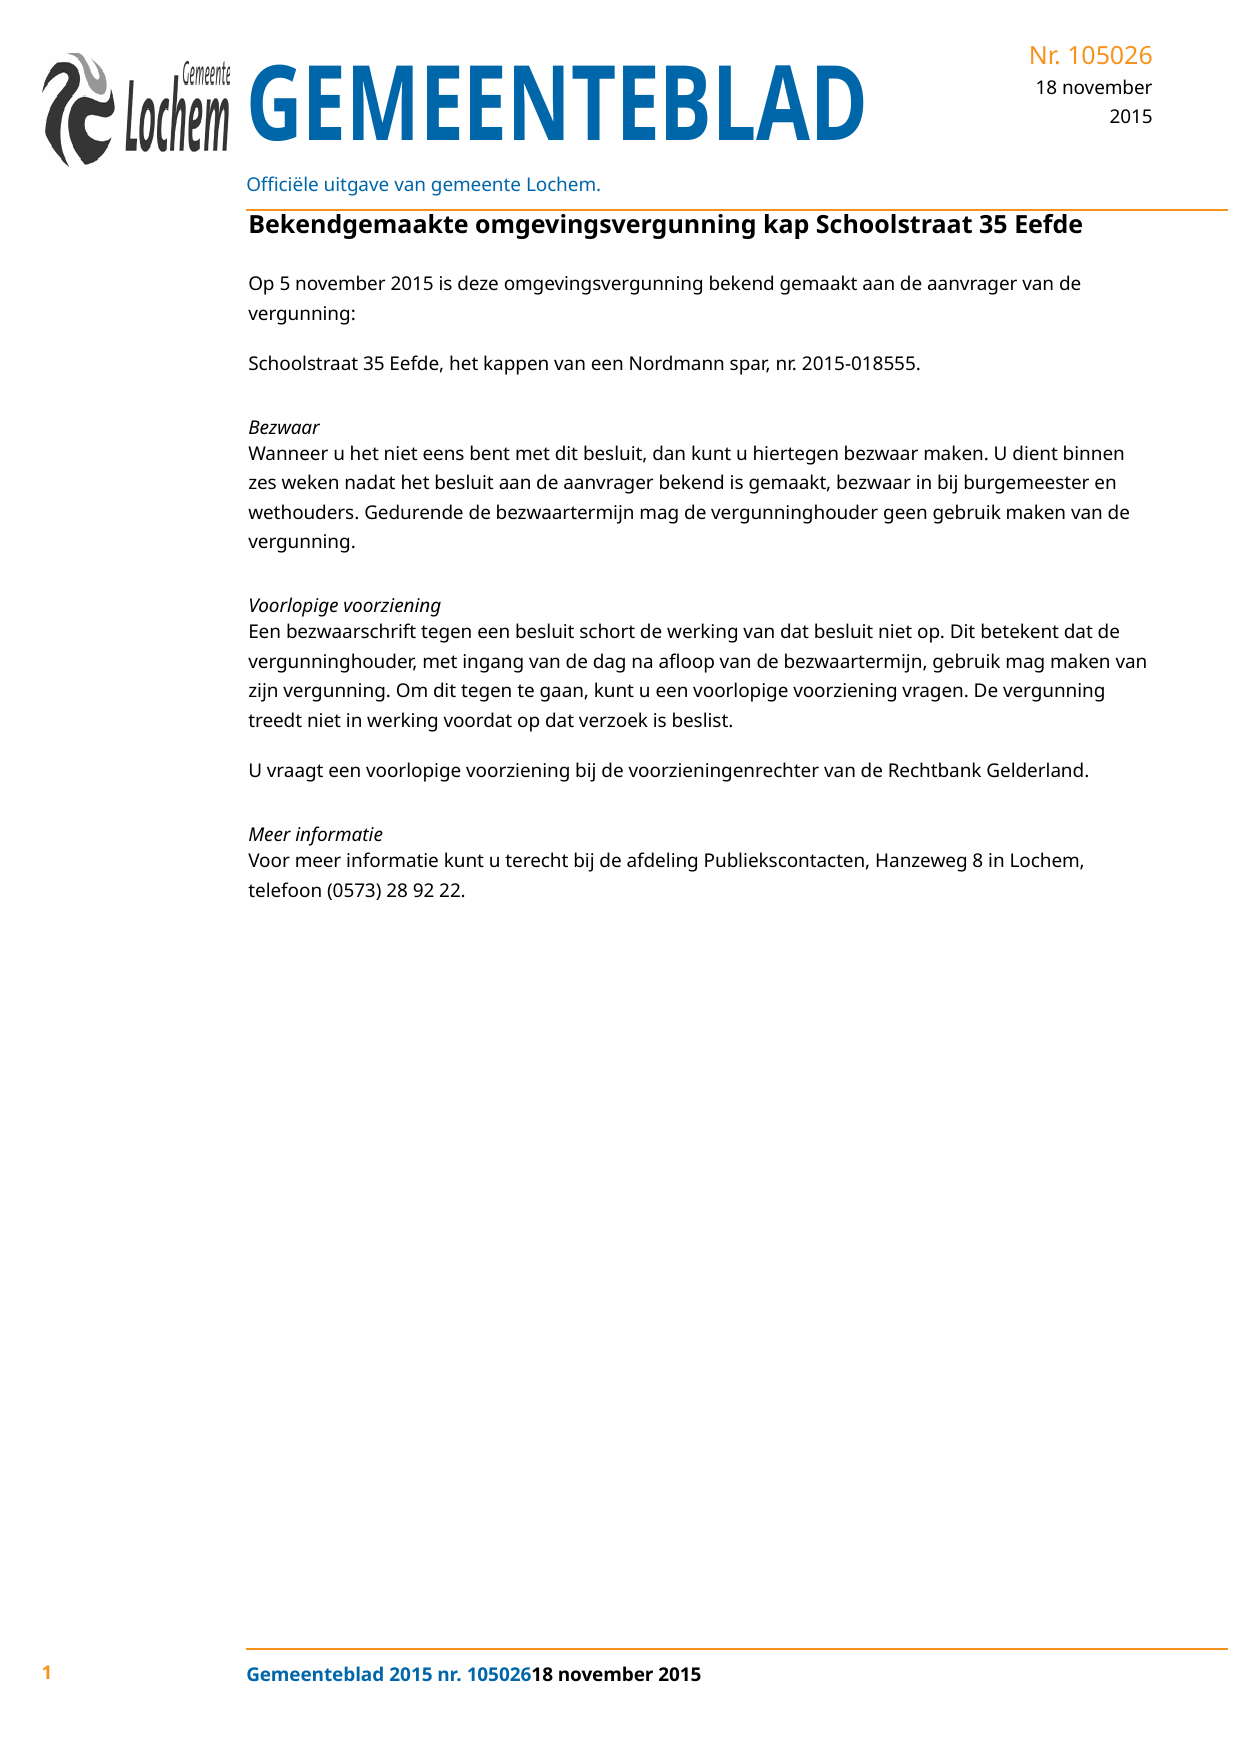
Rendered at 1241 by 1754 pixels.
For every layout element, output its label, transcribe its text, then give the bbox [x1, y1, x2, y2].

text Op 5 november 2015 is deze omgevingsvergunning bekend gemaakt aan de aanvrager van de vergunning: [248, 270, 1152, 326]
text U vraagt een voorlopige voorziening bij de voorzieningenrechter van de Rechtbank Gelderland. [248, 758, 1152, 783]
text Voorlopige voorziening [248, 593, 1152, 618]
text Bezwaar [248, 414, 1152, 440]
text Een bezwaarschrift tegen een besluit schort de werking van dat besluit niet op. Dit betekent dat de vergunninghouder, met ingang van de dag na afloop van de bezwaartermijn, gebruik mag maken van zijn vergunning. Om dit tegen te gaan, kunt u een voorlopige voorziening vragen. De vergunning treedt niet in werking voordat op dat verzoek is beslist. [248, 618, 1152, 733]
text Meer informatie [248, 822, 1152, 847]
text Schoolstraat 35 Eefde, het kappen van een Nordmann spar, nr. 2015-018555. [248, 350, 1152, 376]
text Bekendgemaakte omgevingsvergunning kap Schoolstraat 35 Eefde [248, 211, 1152, 241]
picture [41, 47, 231, 172]
text Voor meer informatie kunt u terecht bij de afdeling Publiekscontacten, Hanzeweg 8 in Lochem, telefoon (0573) 28 92 22. [248, 847, 1152, 903]
text Wanneer u het niet eens bent met dit besluit, dan kunt u hiertegen bezwaar maken. U dient binnen zes weken nadat het besluit aan de aanvrager bekend is gemaakt, bezwaar in bij burgemeester en wethouders. Gedurende de bezwaartermijn mag de vergunninghouder geen gebruik maken van de vergunning. [248, 440, 1152, 554]
